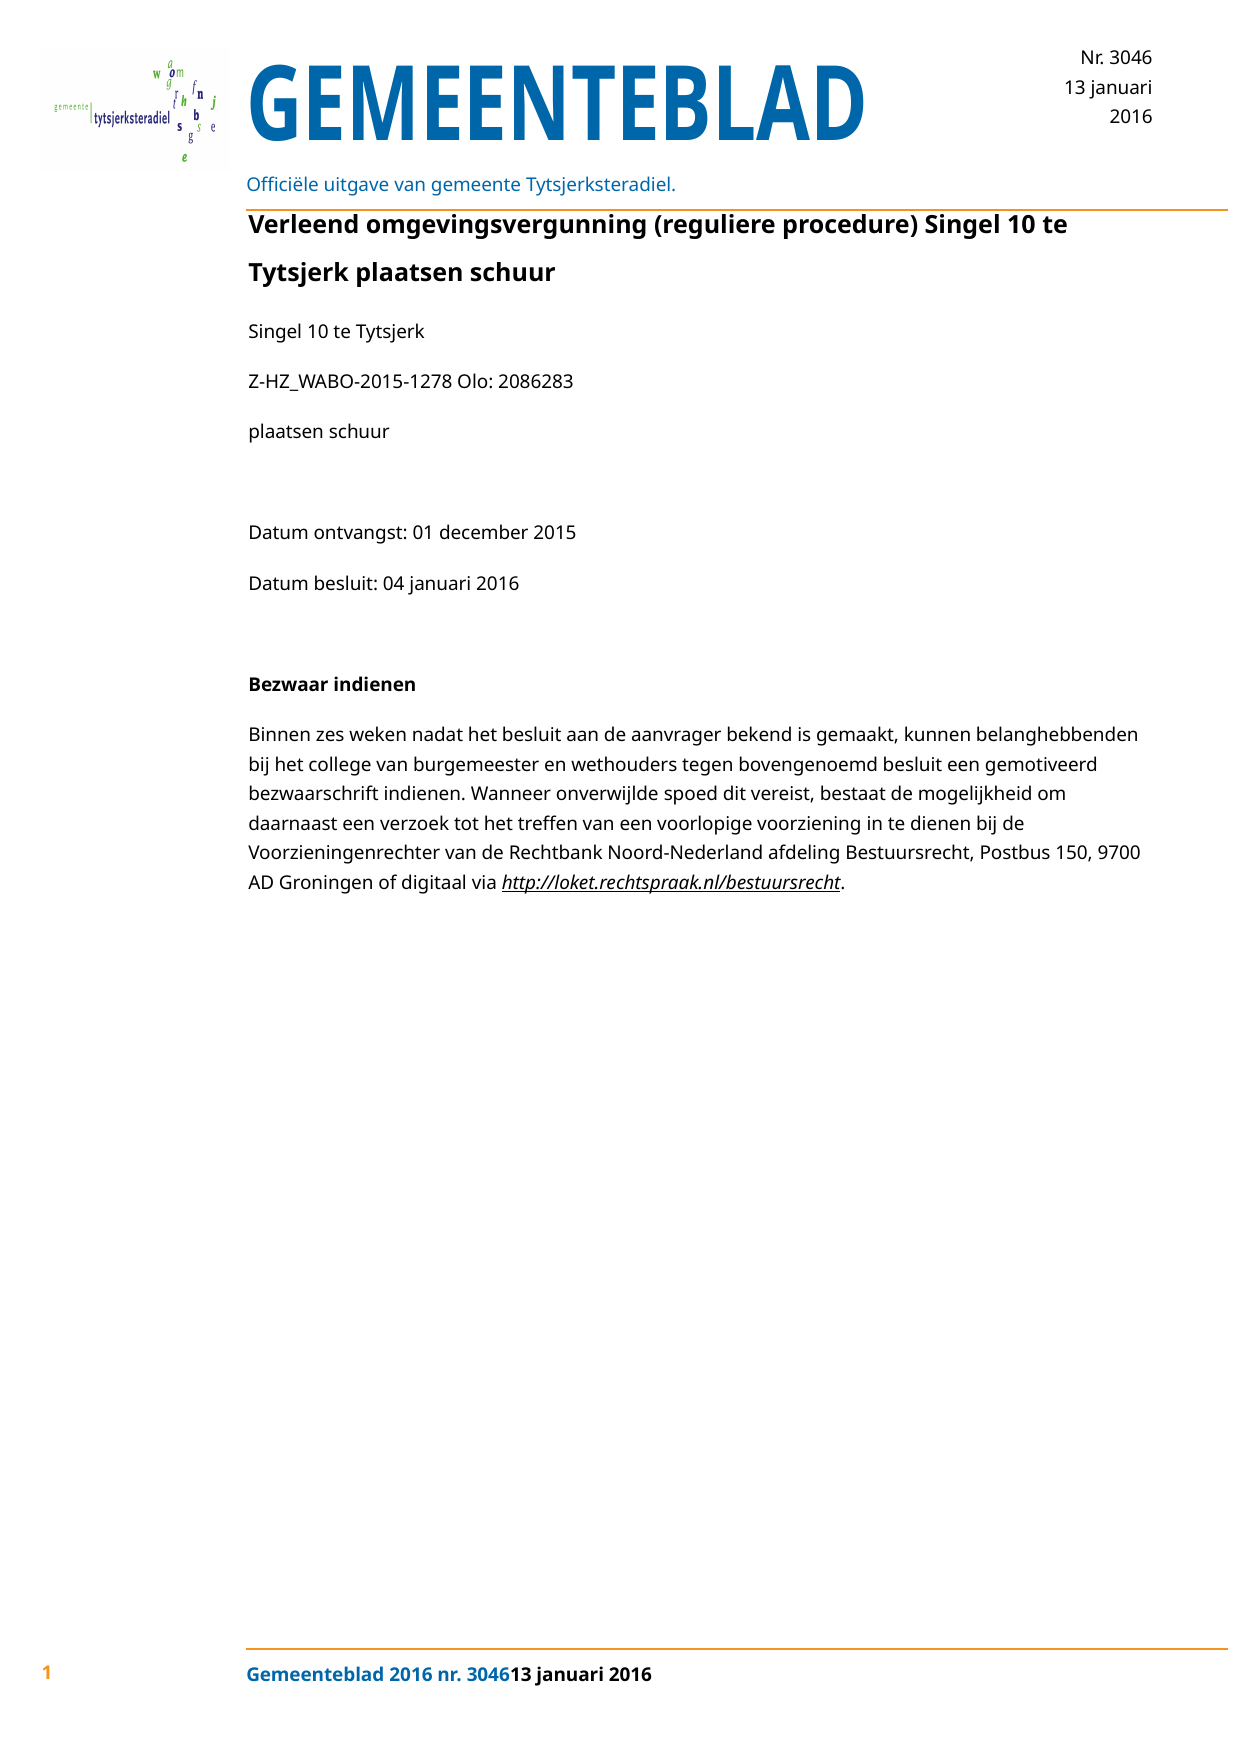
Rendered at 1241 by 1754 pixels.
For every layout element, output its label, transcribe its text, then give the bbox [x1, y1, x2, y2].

text Singel 10 te Tytsjerk [248, 318, 1152, 344]
picture [41, 47, 231, 172]
text Datum besluit: 04 januari 2016 [248, 570, 1152, 596]
text plaatsen schuur [248, 419, 1152, 444]
text Z-HZ_WABO-2015-1278 Olo: 2086283 [248, 368, 1152, 394]
text Binnen zes weken nadat het besluit aan de aanvrager bekend is gemaakt, kunnen belanghebbenden bij het college van burgemeester en wethouders tegen bovengenoemd besluit een gemotiveerd bezwaarschrift indienen. Wanneer onverwijlde spoed dit vereist, bestaat de mogelijkheid om daarnaast een verzoek tot het treffen van een voorlopige voorziening in te dienen bij de Voorzieningenrechter van de Rechtbank Noord-Nederland afdeling Bestuursrecht, Postbus 150, 9700 AD Groningen of digitaal via http://loket.rechtspraak.nl/bestuursrecht. [248, 721, 1152, 895]
text Bezwaar indienen [248, 671, 1152, 697]
text Datum ontvangst: 01 december 2015 [248, 519, 1152, 545]
text Verleend omgevingsvergunning (reguliere procedure) Singel 10 te Tytsjerk plaatsen schuur [248, 211, 1152, 288]
